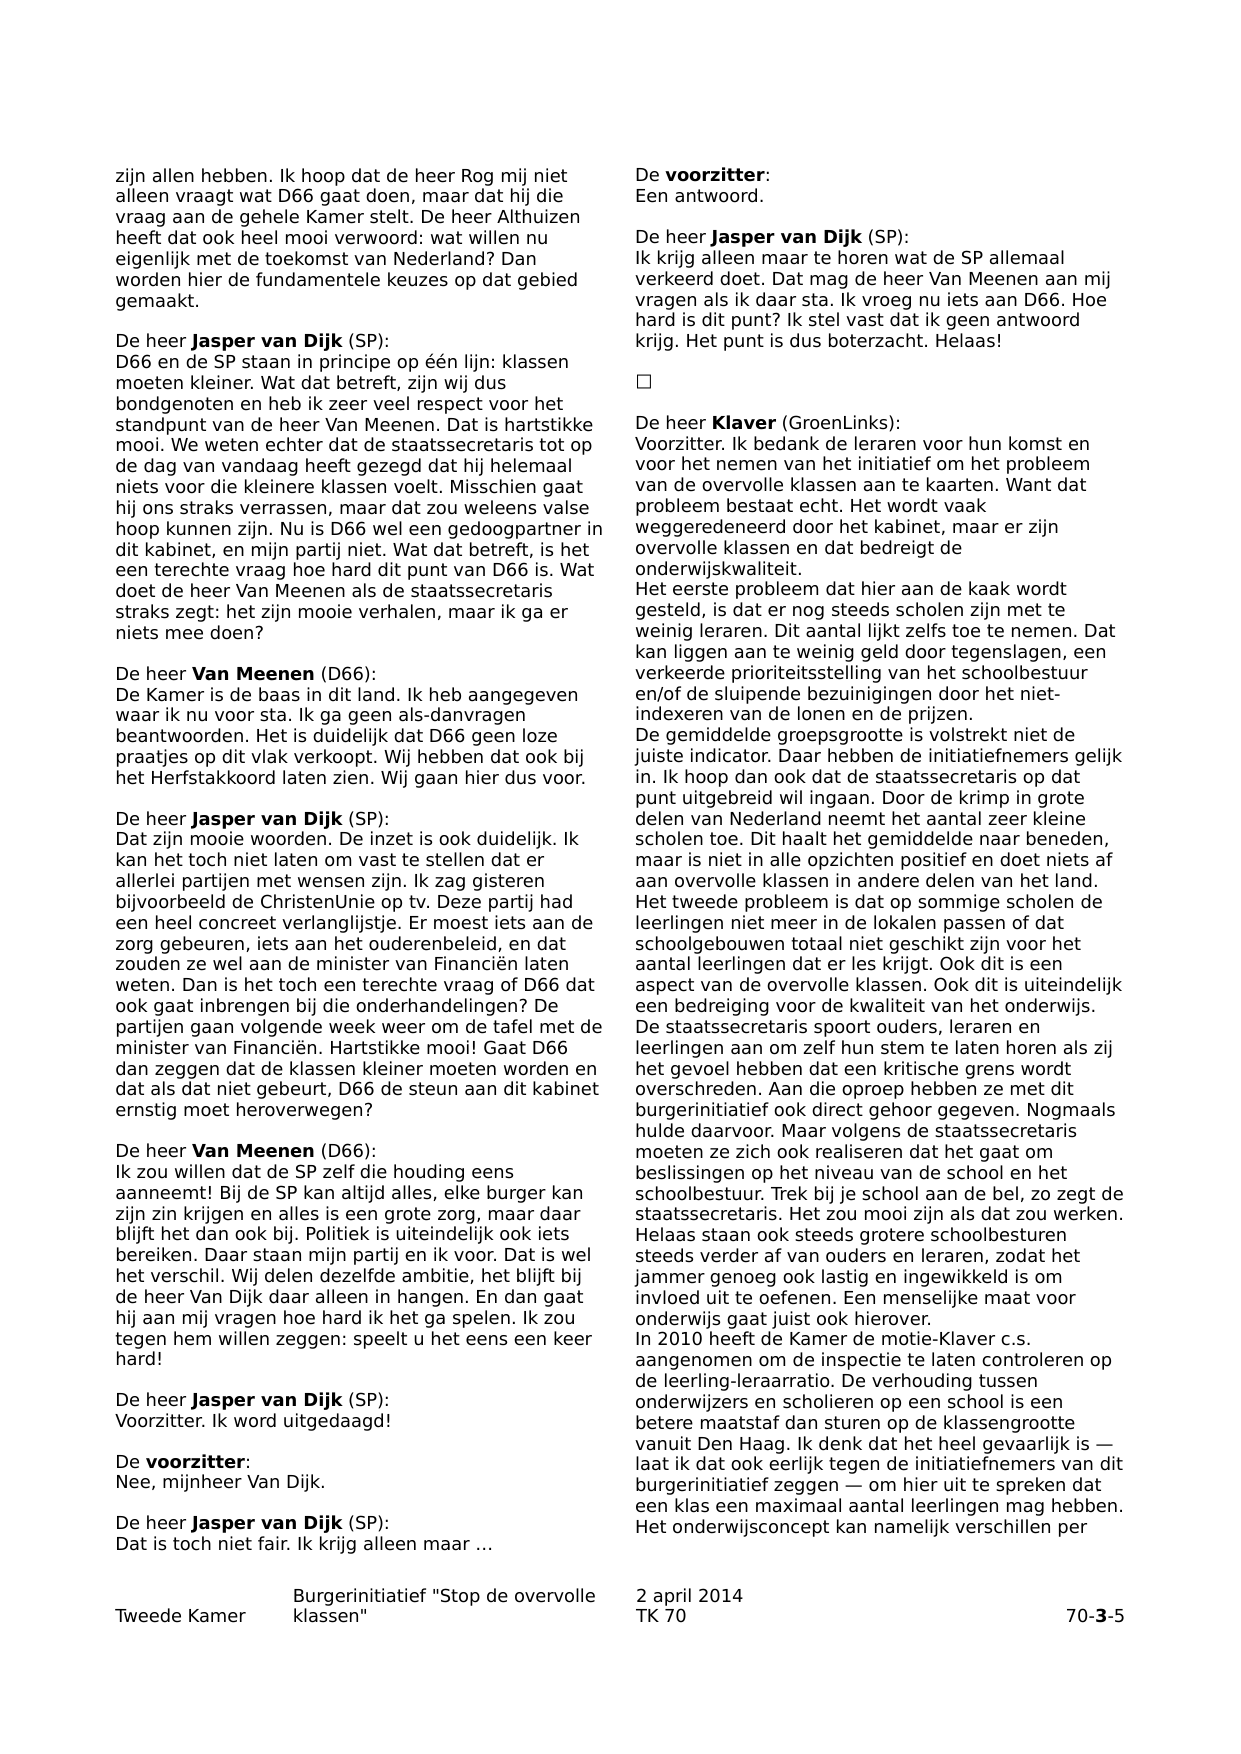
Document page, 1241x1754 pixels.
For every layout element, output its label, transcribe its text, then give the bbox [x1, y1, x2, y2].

text Dat is toch niet fair. Ik krijg alleen maar … [115, 1534, 605, 1554]
text Ik krijg alleen maar te horen wat de SP allemaal verkeerd doet. Dat mag de heer Van Meenen aan mij vragen als ik daar sta. Ik vroeg nu iets aan D66. Hoe hard is dit punt? Ik stel vast dat ik geen antwoord krijg. Het punt is dus boterzacht. Helaas! [635, 248, 1125, 352]
text De heer Klaver (GroenLinks): [635, 412, 1125, 433]
text Helaas staan ook steeds grotere schoolbesturen steeds verder af van ouders en leraren, zodat het jammer genoeg ook lastig en ingewikkeld is om invloed uit te oefenen. Een menselijke maat voor onderwijs gaat juist ook hierover. [635, 1225, 1125, 1329]
text De heer Jasper van Dijk (SP): [115, 1513, 605, 1534]
text De heer Jasper van Dijk (SP): [115, 331, 605, 352]
text Een antwoord. [635, 186, 1125, 207]
text D66 en de SP staan in principe op één lijn: klassen moeten kleiner. Wat dat betreft, zijn wij dus bondgenoten en heb ik zeer veel respect voor het standpunt van de heer Van Meenen. Dat is hartstikke mooi. We weten echter dat de staatssecretaris tot op de dag van vandaag heeft gezegd dat hij helemaal niets voor die kleinere klassen voelt. Misschien gaat hij ons straks verrassen, maar dat zou weleens valse hoop kunnen zijn. Nu is D66 wel een gedoogpartner in dit kabinet, en mijn partij niet. Wat dat betreft, is het een terechte vraag hoe hard dit punt van D66 is. Wat doet de heer Van Meenen als de staatssecretaris straks zegt: het zijn mooie verhalen, maar ik ga er niets mee doen? [115, 352, 605, 643]
text zijn allen hebben. Ik hoop dat de heer Rog mij niet alleen vraagt wat D66 gaat doen, maar dat hij die vraag aan de gehele Kamer stelt. De heer Althuizen heeft dat ook heel mooi verwoord: wat willen nu eigenlijk met de toekomst van Nederland? Dan worden hier de fundamentele keuzes op dat gebied gemaakt. [115, 165, 605, 311]
text Dat zijn mooie woorden. De inzet is ook duidelijk. Ik kan het toch niet laten om vast te stellen dat er allerlei partijen met wensen zijn. Ik zag gisteren bijvoorbeeld de ChristenUnie op tv. Deze partij had een heel concreet verlanglijstje. Er moest iets aan de zorg gebeuren, iets aan het ouderenbeleid, en dat zouden ze wel aan de minister van Financiën laten weten. Dan is het toch een terechte vraag of D66 dat ook gaat inbrengen bij die onderhandelingen? De partijen gaan volgende week weer om de tafel met de minister van Financiën. Hartstikke mooi! Gaat D66 dan zeggen dat de klassen kleiner moeten worden en dat als dat niet gebeurt, D66 de steun aan dit kabinet ernstig moet heroverwegen? [115, 829, 605, 1121]
text De Kamer is de baas in dit land. Ik heb aangegeven waar ik nu voor sta. Ik ga geen als-danvragen beantwoorden. Het is duidelijk dat D66 geen loze praatjes op dit vlak verkoopt. Wij hebben dat ook bij het Herfstakkoord laten zien. Wij gaan hier dus voor. [115, 684, 605, 788]
text Voorzitter. Ik word uitgedaagd! [115, 1411, 605, 1431]
text De voorzitter: [115, 1451, 605, 1472]
text De heer Jasper van Dijk (SP): [115, 1390, 605, 1411]
text Ik zou willen dat de SP zelf die houding eens aanneemt! Bij de SP kan altijd alles, elke burger kan zijn zin krijgen en alles is een grote zorg, maar daar blijft het dan ook bij. Politiek is uiteindelijk ook iets bereiken. Daar staan mijn partij en ik voor. Dat is wel het verschil. Wij delen dezelfde ambitie, het blijft bij de heer Van Dijk daar alleen in hangen. En dan gaat hij aan mij vragen hoe hard ik het ga spelen. Ik zou tegen hem willen zeggen: speelt u het eens een keer hard! [115, 1162, 605, 1370]
text Nee, mijnheer Van Dijk. [115, 1472, 605, 1493]
text Het eerste probleem dat hier aan de kaak wordt gesteld, is dat er nog steeds scholen zijn met te weinig leraren. Dit aantal lijkt zelfs toe te nemen. Dat kan liggen aan te weinig geld door tegenslagen, een verkeerde prioriteitsstelling van het schoolbestuur en/of de sluipende bezuinigingen door het niet-indexeren van de lonen en de prijzen. [635, 579, 1125, 725]
text De voorzitter: [635, 165, 1125, 186]
text De staatssecretaris spoort ouders, leraren en leerlingen aan om zelf hun stem te laten horen als zij het gevoel hebben dat een kritische grens wordt overschreden. Aan die oproep hebben ze met dit burgerinitiatief ook direct gehoor gegeven. Nogmaals hulde daarvoor. Maar volgens de staatssecretaris moeten ze zich ook realiseren dat het gaat om beslissingen op het niveau van de school en het schoolbestuur. Trek bij je school aan de bel, zo zegt de staatssecretaris. Het zou mooi zijn als dat zou werken. [635, 1017, 1125, 1225]
text De heer Van Meenen (D66): [115, 1141, 605, 1162]
text De gemiddelde groepsgrootte is volstrekt niet de juiste indicator. Daar hebben de initiatiefnemers gelijk in. Ik hoop dan ook dat de staatssecretaris op dat punt uitgebreid wil ingaan. Door de krimp in grote delen van Nederland neemt het aantal zeer kleine scholen toe. Dit haalt het gemiddelde naar beneden, maar is niet in alle opzichten positief en doet niets af aan overvolle klassen in andere delen van het land. [635, 725, 1125, 892]
text In 2010 heeft de Kamer de motie-Klaver c.s. aangenomen om de inspectie te laten controleren op de leerling-leraarratio. De verhouding tussen onderwijzers en scholieren op een school is een betere maatstaf dan sturen op de klassengrootte vanuit Den Haag. Ik denk dat het heel gevaarlijk is — laat ik dat ook eerlijk tegen de initiatiefnemers van dit burgerinitiatief zeggen — om hier uit te spreken dat een klas een maximaal aantal leerlingen mag hebben. Het onderwijsconcept kan namelijk verschillen per [635, 1329, 1125, 1537]
text De heer Jasper van Dijk (SP): [115, 808, 605, 829]
text ⬜ [635, 372, 1125, 392]
text De heer Jasper van Dijk (SP): [635, 227, 1125, 248]
text De heer Van Meenen (D66): [115, 663, 605, 684]
text Het tweede probleem is dat op sommige scholen de leerlingen niet meer in de lokalen passen of dat schoolgebouwen totaal niet geschikt zijn voor het aantal leerlingen dat er les krijgt. Ook dit is een aspect van de overvolle klassen. Ook dit is uiteindelijk een bedreiging voor de kwaliteit van het onderwijs. [635, 892, 1125, 1017]
text Voorzitter. Ik bedank de leraren voor hun komst en voor het nemen van het initiatief om het probleem van de overvolle klassen aan te kaarten. Want dat probleem bestaat echt. Het wordt vaak weggeredeneerd door het kabinet, maar er zijn overvolle klassen en dat bedreigt de onderwijskwaliteit. [635, 433, 1125, 579]
